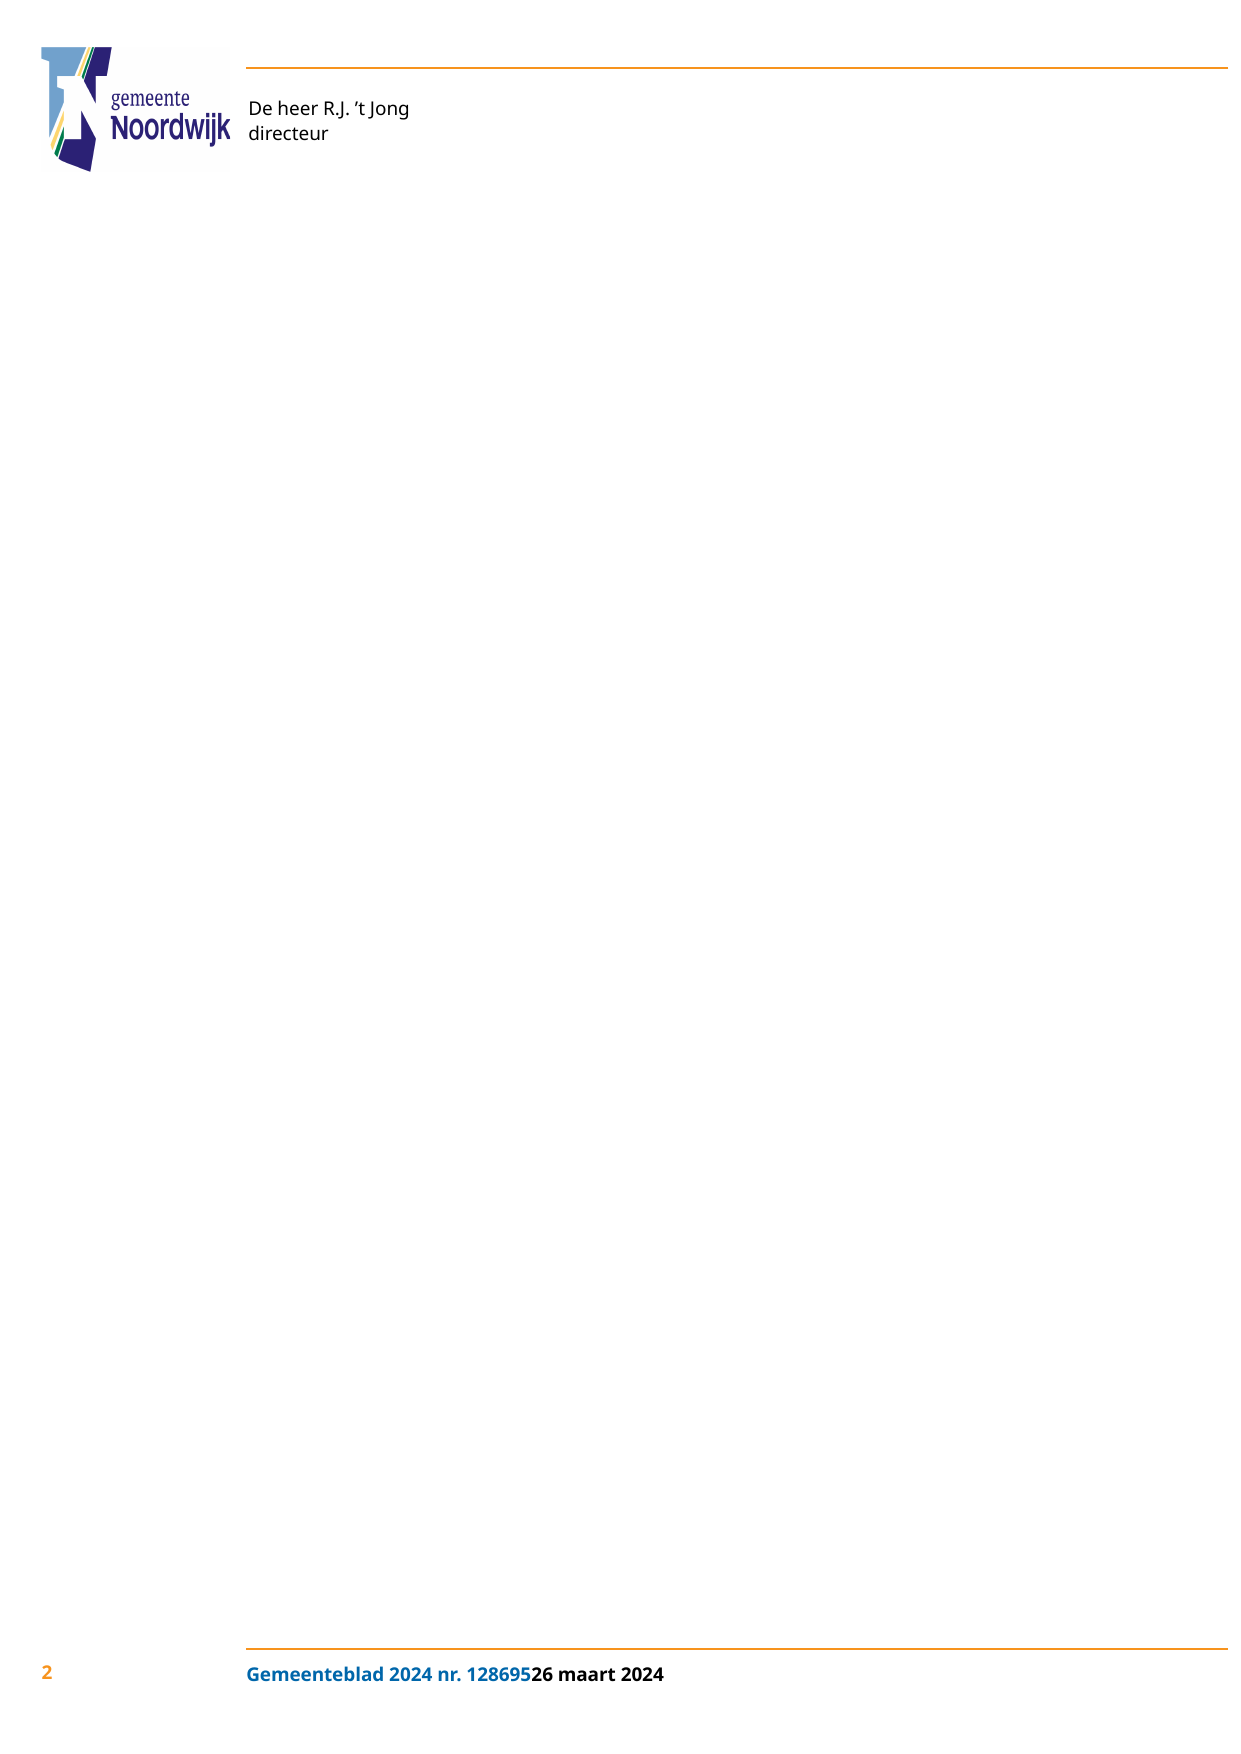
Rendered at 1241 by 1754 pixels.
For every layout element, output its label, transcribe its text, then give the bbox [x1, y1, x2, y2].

text De heer R.J. ’t Jong [248, 95, 1152, 121]
text directeur [248, 121, 1152, 146]
picture [41, 47, 231, 172]
